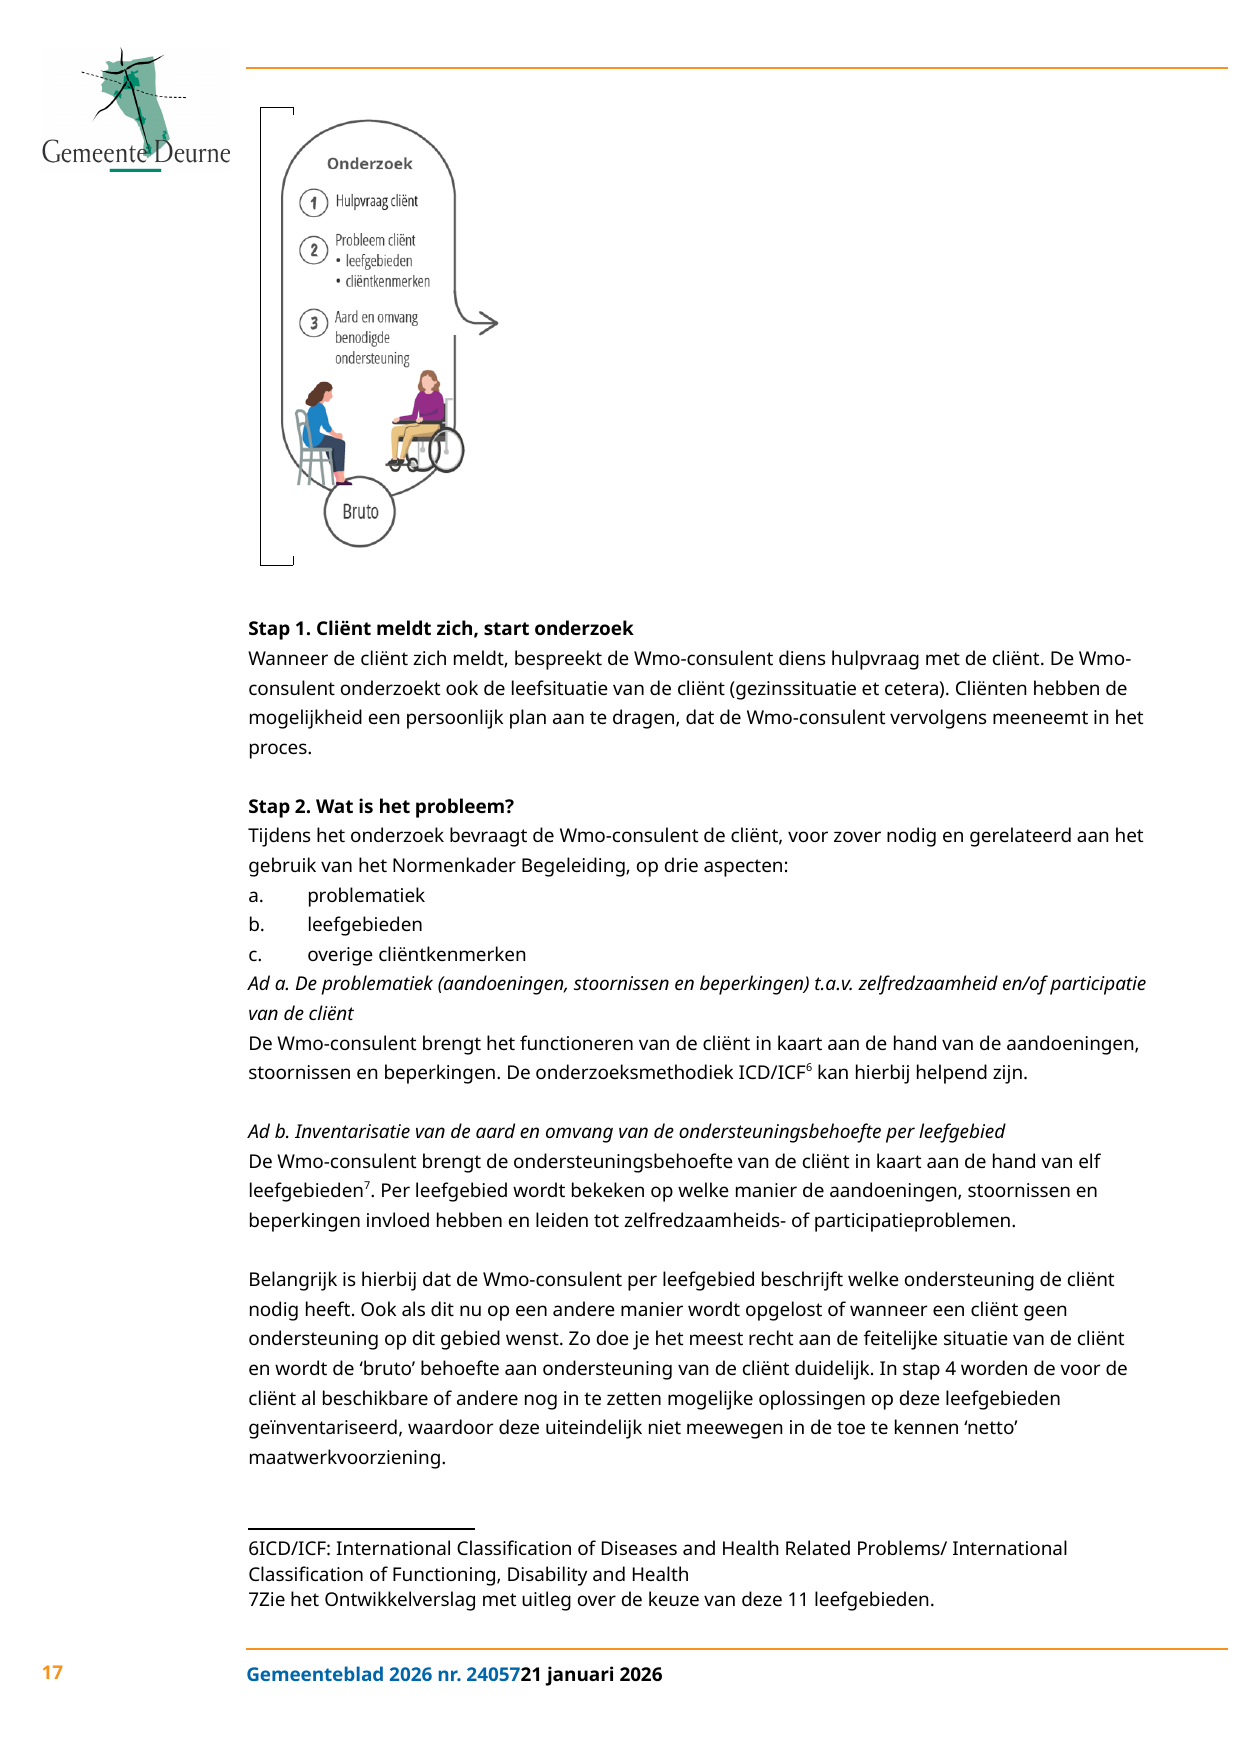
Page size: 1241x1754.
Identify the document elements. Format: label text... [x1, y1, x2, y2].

text Stap 1. Cliënt meldt zich, start onderzoek [248, 616, 1152, 641]
text Tijdens het onderzoek bevraagt de Wmo-consulent de cliënt, voor zover nodig en gerelateerd aan het gebruik van het Normenkader Begeleiding, op drie aspecten: [248, 823, 1152, 878]
text Stap 2. Wat is het probleem? [248, 793, 1152, 819]
text Ad b. Inventarisatie van de aard en omvang van de ondersteuningsbehoefte per leefgebied [248, 1118, 1152, 1144]
picture [41, 47, 231, 172]
picture [268, 115, 505, 556]
text Ad a. De problematiek (aandoeningen, stoornissen en beperkingen) t.a.v. zelfredzaamheid en/of participatie van de cliënt [248, 971, 1152, 1026]
list leefgebieden [248, 911, 1152, 937]
text Belangrijk is hierbij dat de Wmo-consulent per leefgebied beschrijft welke ondersteuning de cliënt nodig heeft. Ook als dit nu op een andere manier wordt opgelost of wanneer een cliënt geen ondersteuning op dit gebied wenst. Zo doe je het meest recht aan de feitelijke situatie van de cliënt en wordt de ‘bruto’ behoefte aan ondersteuning van de cliënt duidelijk. In stap 4 worden de voor de cliënt al beschikbare of andere nog in te zetten mogelijke oplossingen op deze leefgebieden geïnventariseerd, waardoor deze uiteindelijk niet meewegen in de toe te kennen ‘netto’ maatwerkvoorziening. [248, 1266, 1152, 1469]
text ICD/ICF: International Classification of Diseases and Health Related Problems/ International Classification of Functioning, Disability and Health [248, 1535, 1152, 1586]
list problematiek [248, 882, 1152, 907]
list overige cliëntkenmerken [248, 941, 1152, 967]
text Wanneer de cliënt zich meldt, bespreekt de Wmo-consulent diens hulpvraag met de cliënt. De Wmo-consulent onderzoekt ook de leefsituatie van de cliënt (gezinssituatie et cetera). Cliënten hebben de mogelijkheid een persoonlijk plan aan te dragen, dat de Wmo-consulent vervolgens meeneemt in het proces. [248, 645, 1152, 759]
text De Wmo-consulent brengt de ondersteuningsbehoefte van de cliënt in kaart aan de hand van elf leefgebieden. Per leefgebied wordt bekeken op welke manier de aandoeningen, stoornissen en beperkingen invloed hebben en leiden tot zelfredzaam­heids- of participatieproblemen. [248, 1148, 1152, 1233]
text De Wmo-consulent brengt het functioneren van de cliënt in kaart aan de hand van de aandoeningen, stoornissen en beperkingen. De onderzoeksmethodiek ICD/ICF kan hierbij helpend zijn. [248, 1030, 1152, 1085]
text Zie het Ontwikkelverslag met uitleg over de keuze van deze 11 leefgebieden. [248, 1586, 1152, 1612]
